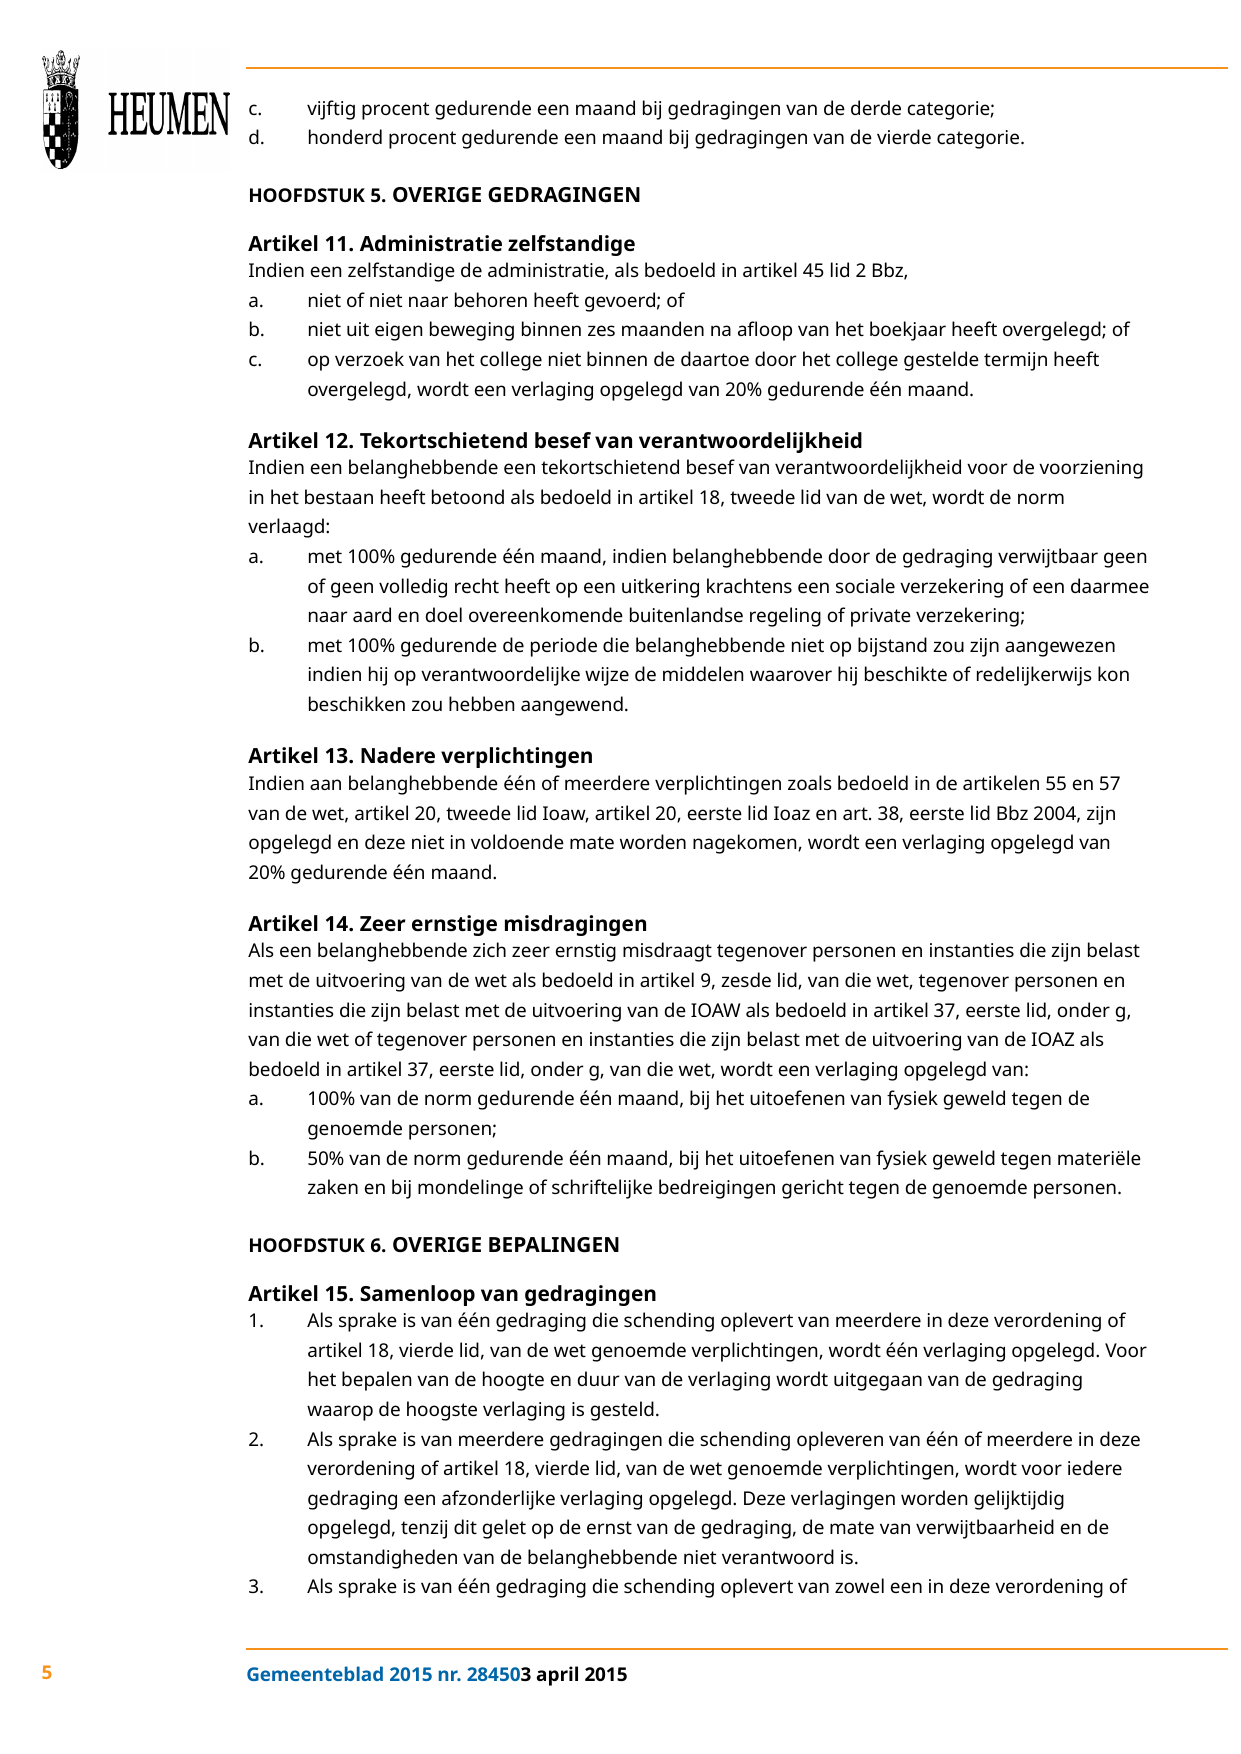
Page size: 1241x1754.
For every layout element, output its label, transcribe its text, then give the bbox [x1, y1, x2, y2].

list met 100% gedurende één maand, indien belanghebbende door de gedraging verwijtbaar geen of geen volledig recht heeft op een uitkering krachtens een sociale verzekering of een daarmee naar aard en doel overeenkomende buitenlandse regeling of private verzekering; [248, 543, 1152, 628]
list 100% van de norm gedurende één maand, bij het uitoefenen van fysiek geweld tegen de genoemde personen; [248, 1086, 1152, 1141]
text Artikel 14. Zeer ernstige misdragingen [248, 909, 1152, 938]
picture [41, 47, 231, 172]
text van die wet of tegenover personen en instanties die zijn belast met de uitvoering van de IOAZ als bedoeld in artikel 37, eerste lid, onder g, van die wet, wordt een verlaging opgelegd van: [248, 1026, 1152, 1082]
list Als sprake is van één gedraging die schending oplevert van meerdere in deze verordening of artikel 18, vierde lid, van de wet genoemde verplichtingen, wordt één verlaging opgelegd. Voor het bepalen van de hoogte en duur van de verlaging wordt uitgegaan van de gedraging waarop de hoogste verlaging is gesteld. [248, 1307, 1152, 1422]
list 50% van de norm gedurende één maand, bij het uitoefenen van fysiek geweld tegen materiële zaken en bij mondelinge of schriftelijke bedreigingen gericht tegen de genoemde personen. [248, 1145, 1152, 1200]
text HOOFDSTUK 6. OVERIGE BEPALINGEN [248, 1230, 1152, 1258]
list Als sprake is van meerdere gedragingen die schending opleveren van één of meerdere in deze verordening of artikel 18, vierde lid, van de wet genoemde verplichtingen, wordt voor iedere gedraging een afzonderlijke verlaging opgelegd. Deze verlagingen worden gelijktijdig opgelegd, tenzij dit gelet op de ernst van de gedraging, de mate van verwijtbaarheid en de omstandigheden van de belanghebbende niet verantwoord is. [248, 1426, 1152, 1570]
text Indien aan belanghebbende één of meerdere verplichtingen zoals bedoeld in de artikelen 55 en 57 van de wet, artikel 20, tweede lid Ioaw, artikel 20, eerste lid Ioaz en art. 38, eerste lid Bbz 2004, zijn opgelegd en deze niet in voldoende mate worden nagekomen, wordt een verlaging opgelegd van 20% gedurende één maand. [248, 770, 1152, 884]
list niet of niet naar behoren heeft gevoerd; of [248, 287, 1152, 313]
list met 100% gedurende de periode die belanghebbende niet op bijstand zou zijn aangewezen indien hij op verantwoordelijke wijze de middelen waarover hij beschikte of redelijkerwijs kon beschikken zou hebben aangewend. [248, 632, 1152, 717]
text HOOFDSTUK 5. OVERIGE GEDRAGINGEN [248, 180, 1152, 208]
text Artikel 15. Samenloop van gedragingen [248, 1279, 1152, 1307]
text Artikel 11. Administratie zelfstandige [248, 229, 1152, 257]
text Artikel 12. Tekortschietend besef van verantwoordelijkheid [248, 426, 1152, 454]
list niet uit eigen beweging binnen zes maanden na afloop van het boekjaar heeft overgelegd; of [248, 317, 1152, 342]
list Als sprake is van één gedraging die schending oplevert van zowel een in deze verordening of [248, 1574, 1152, 1599]
list op verzoek van het college niet binnen de daartoe door het college gestelde termijn heeft overgelegd, wordt een verlaging opgelegd van 20% gedurende één maand. [248, 346, 1152, 401]
text Indien een belanghebbende een tekortschietend besef van verantwoordelijkheid voor de voorziening in het bestaan heeft betoond als bedoeld in artikel 18, tweede lid van de wet, wordt de norm verlaagd: [248, 454, 1152, 539]
text Als een belanghebbende zich zeer ernstig misdraagt tegenover personen en instanties die zijn belast met de uitvoering van de wet als bedoeld in artikel 9, zesde lid, van die wet, tegenover personen en instanties die zijn belast met de uitvoering van de IOAW als bedoeld in artikel 37, eerste lid, onder g, [248, 938, 1152, 1023]
list vijftig procent gedurende een maand bij gedragingen van de derde categorie; [248, 95, 1152, 121]
list honderd procent gedurende een maand bij gedragingen van de vierde categorie. [248, 124, 1152, 150]
text Artikel 13. Nadere verplichtingen [248, 742, 1152, 770]
text Indien een zelfstandige de administratie, als bedoeld in artikel 45 lid 2 Bbz, [248, 257, 1152, 283]
